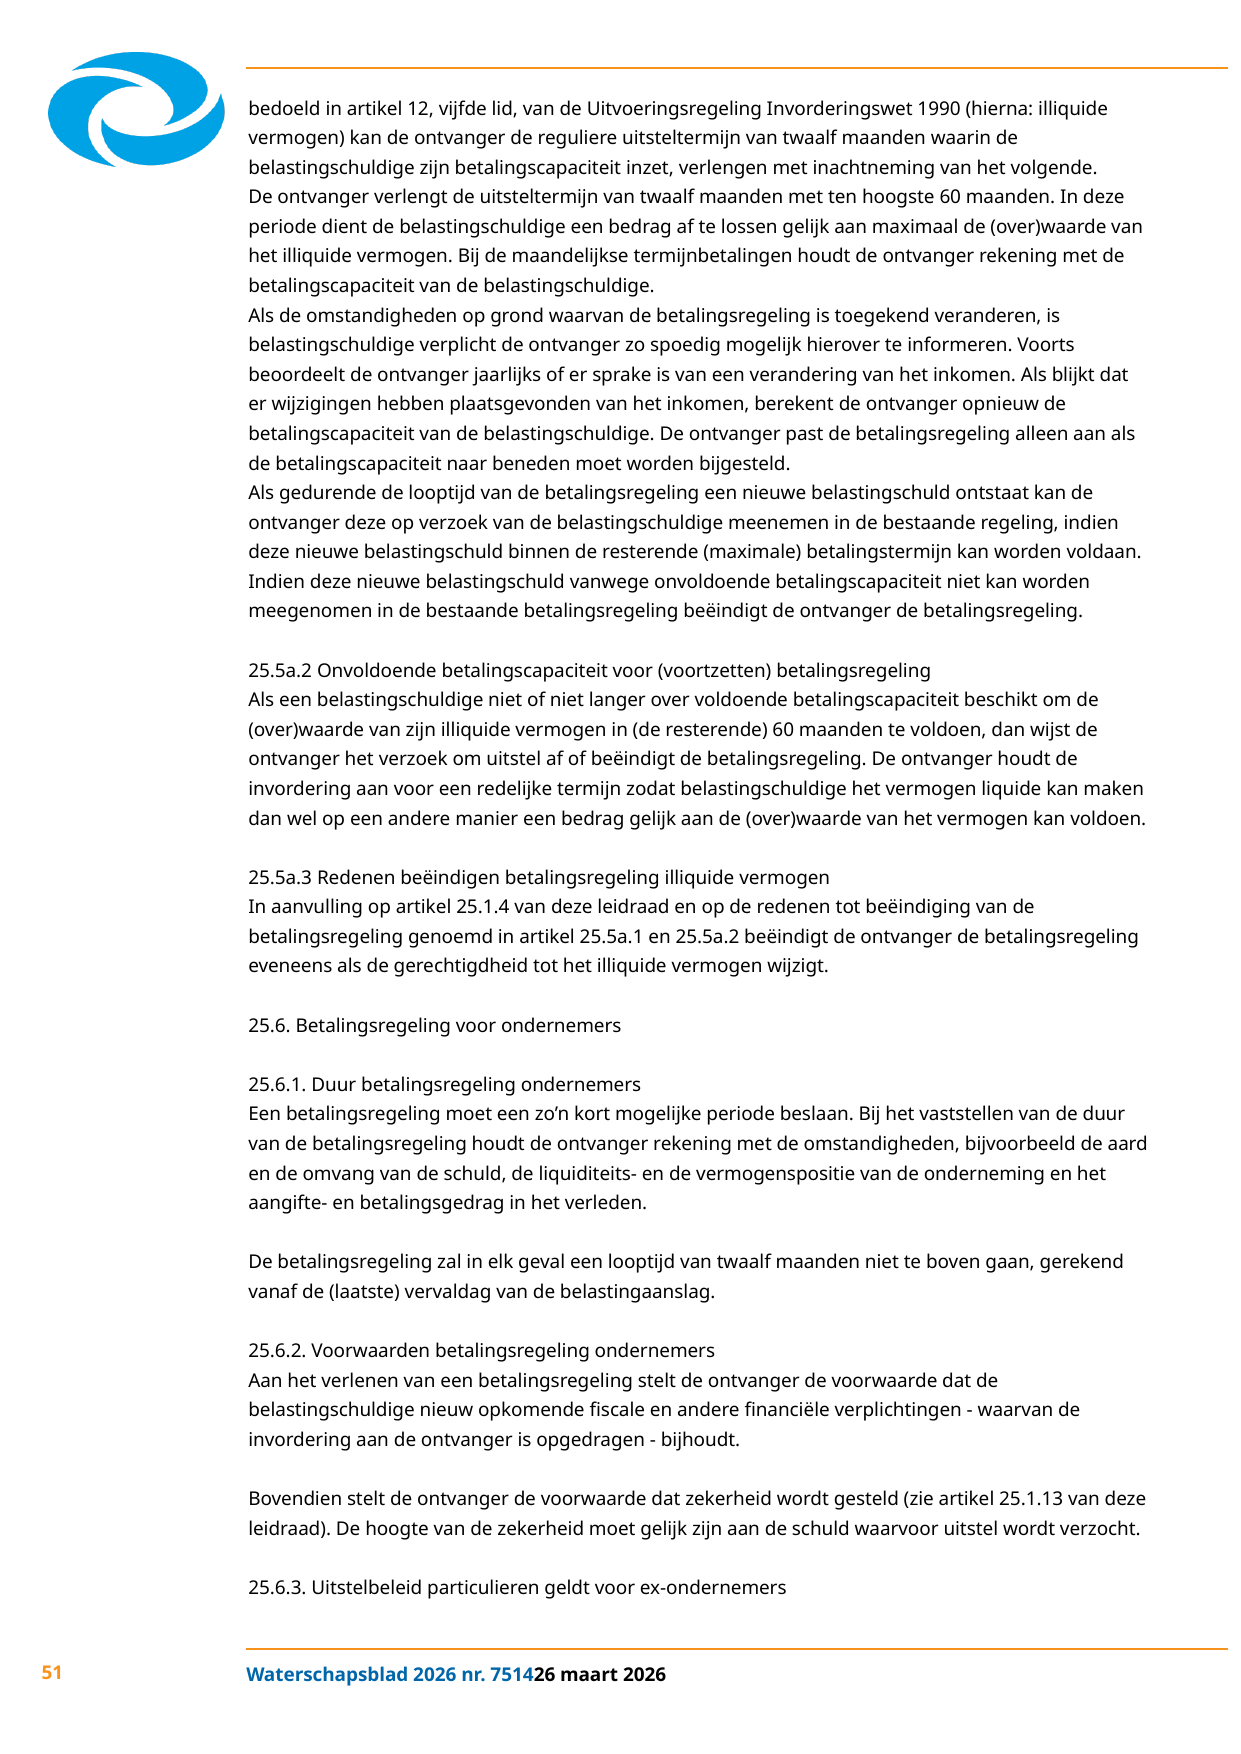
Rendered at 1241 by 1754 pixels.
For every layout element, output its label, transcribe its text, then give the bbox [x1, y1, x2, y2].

text Als gedurende de looptijd van de betalingsregeling een nieuwe belastingschuld ontstaat kan de ontvanger deze op verzoek van de belastingschuldige meenemen in de bestaande regeling, indien deze nieuwe belastingschuld binnen de resterende (maximale) betalingstermijn kan worden voldaan. Indien deze nieuwe belastingschuld vanwege onvoldoende betalingscapaciteit niet kan worden meegenomen in de bestaande betalingsregeling beëindigt de ontvanger de betalingsregeling. [248, 479, 1152, 623]
text Aan het verlenen van een betalingsregeling stelt de ontvanger de voorwaarde dat de belastingschuldige nieuw opkomende fiscale en andere financiële verplichtingen - waarvan de invordering aan de ontvanger is opgedragen - bijhoudt. [248, 1367, 1152, 1452]
text Als de omstandigheden op grond waarvan de betalingsregeling is toegekend veranderen, is belastingschuldige verplicht de ontvanger zo spoedig mogelijk hierover te informeren. Voorts beoordeelt de ontvanger jaarlijks of er sprake is van een verandering van het inkomen. Als blijkt dat er wijzigingen hebben plaatsgevonden van het inkomen, berekent de ontvanger opnieuw de betalingscapaciteit van de belastingschuldige. De ontvanger past de betalingsregeling alleen aan als de betalingscapaciteit naar beneden moet worden bijgesteld. [248, 302, 1152, 476]
text In aanvulling op artikel 25.1.4 van deze leidraad en op de redenen tot beëindiging van de betalingsregeling genoemd in artikel 25.5a.1 en 25.5a.2 beëindigt de ontvanger de betalingsregeling eveneens als de gerechtigdheid tot het illiquide vermogen wijzigt. [248, 893, 1152, 978]
text 25.6.2. Voorwaarden betalingsregeling ondernemers [248, 1337, 1152, 1363]
text Een betalingsregeling moet een zo’n kort mogelijke periode beslaan. Bij het vaststellen van de duur van de betalingsregeling houdt de ontvanger rekening met de omstandigheden, bijvoorbeeld de aard en de omvang van de schuld, de liquiditeits- en de vermogenspositie van de onderneming en het aangifte- en betalingsgedrag in het verleden. [248, 1101, 1152, 1215]
text bedoeld in artikel 12, vijfde lid, van de Uitvoeringsregeling Invorderingswet 1990 (hierna: illiquide vermogen) kan de ontvanger de reguliere uitsteltermijn van twaalf maanden waarin de belastingschuldige zijn betalingscapaciteit inzet, verlengen met inachtneming van het volgende. [248, 95, 1152, 180]
text 25.5a.2 Onvoldoende betalingscapaciteit voor (voortzetten) betalingsregeling [248, 657, 1152, 683]
text Bovendien stelt de ontvanger de voorwaarde dat zekerheid wordt gesteld (zie artikel 25.1.13 van deze leidraad). De hoogte van de zekerheid moet gelijk zijn aan de schuld waarvoor uitstel wordt verzocht. [248, 1485, 1152, 1541]
text De betalingsregeling zal in elk geval een looptijd van twaalf maanden niet te boven gaan, gerekend vanaf de (laatste) vervaldag van de belastingaanslag. [248, 1248, 1152, 1304]
text 25.6.1. Duur betalingsregeling ondernemers [248, 1071, 1152, 1097]
text 25.5a.3 Redenen beëindigen betalingsregeling illiquide vermogen [248, 864, 1152, 890]
text 25.6. Betalingsregeling voor ondernemers [248, 1012, 1152, 1038]
text De ontvanger verlengt de uitsteltermijn van twaalf maanden met ten hoogste 60 maanden. In deze periode dient de belastingschuldige een bedrag af te lossen gelijk aan maximaal de (over)waarde van het illiquide vermogen. Bij de maandelijkse termijnbetalingen houdt de ontvanger rekening met de betalingscapaciteit van de belastingschuldige. [248, 183, 1152, 298]
picture [41, 47, 231, 172]
text Als een belastingschuldige niet of niet langer over voldoende betalingscapaciteit beschikt om de (over)waarde van zijn illiquide vermogen in (de resterende) 60 maanden te voldoen, dan wijst de ontvanger het verzoek om uitstel af of beëindigt de betalingsregeling. De ontvanger houdt de invordering aan voor een redelijke termijn zodat belastingschuldige het vermogen liquide kan maken dan wel op een andere manier een bedrag gelijk aan de (over)waarde van het vermogen kan voldoen. [248, 686, 1152, 831]
text 25.6.3. Uitstelbeleid particulieren geldt voor ex-ondernemers [248, 1574, 1152, 1600]
